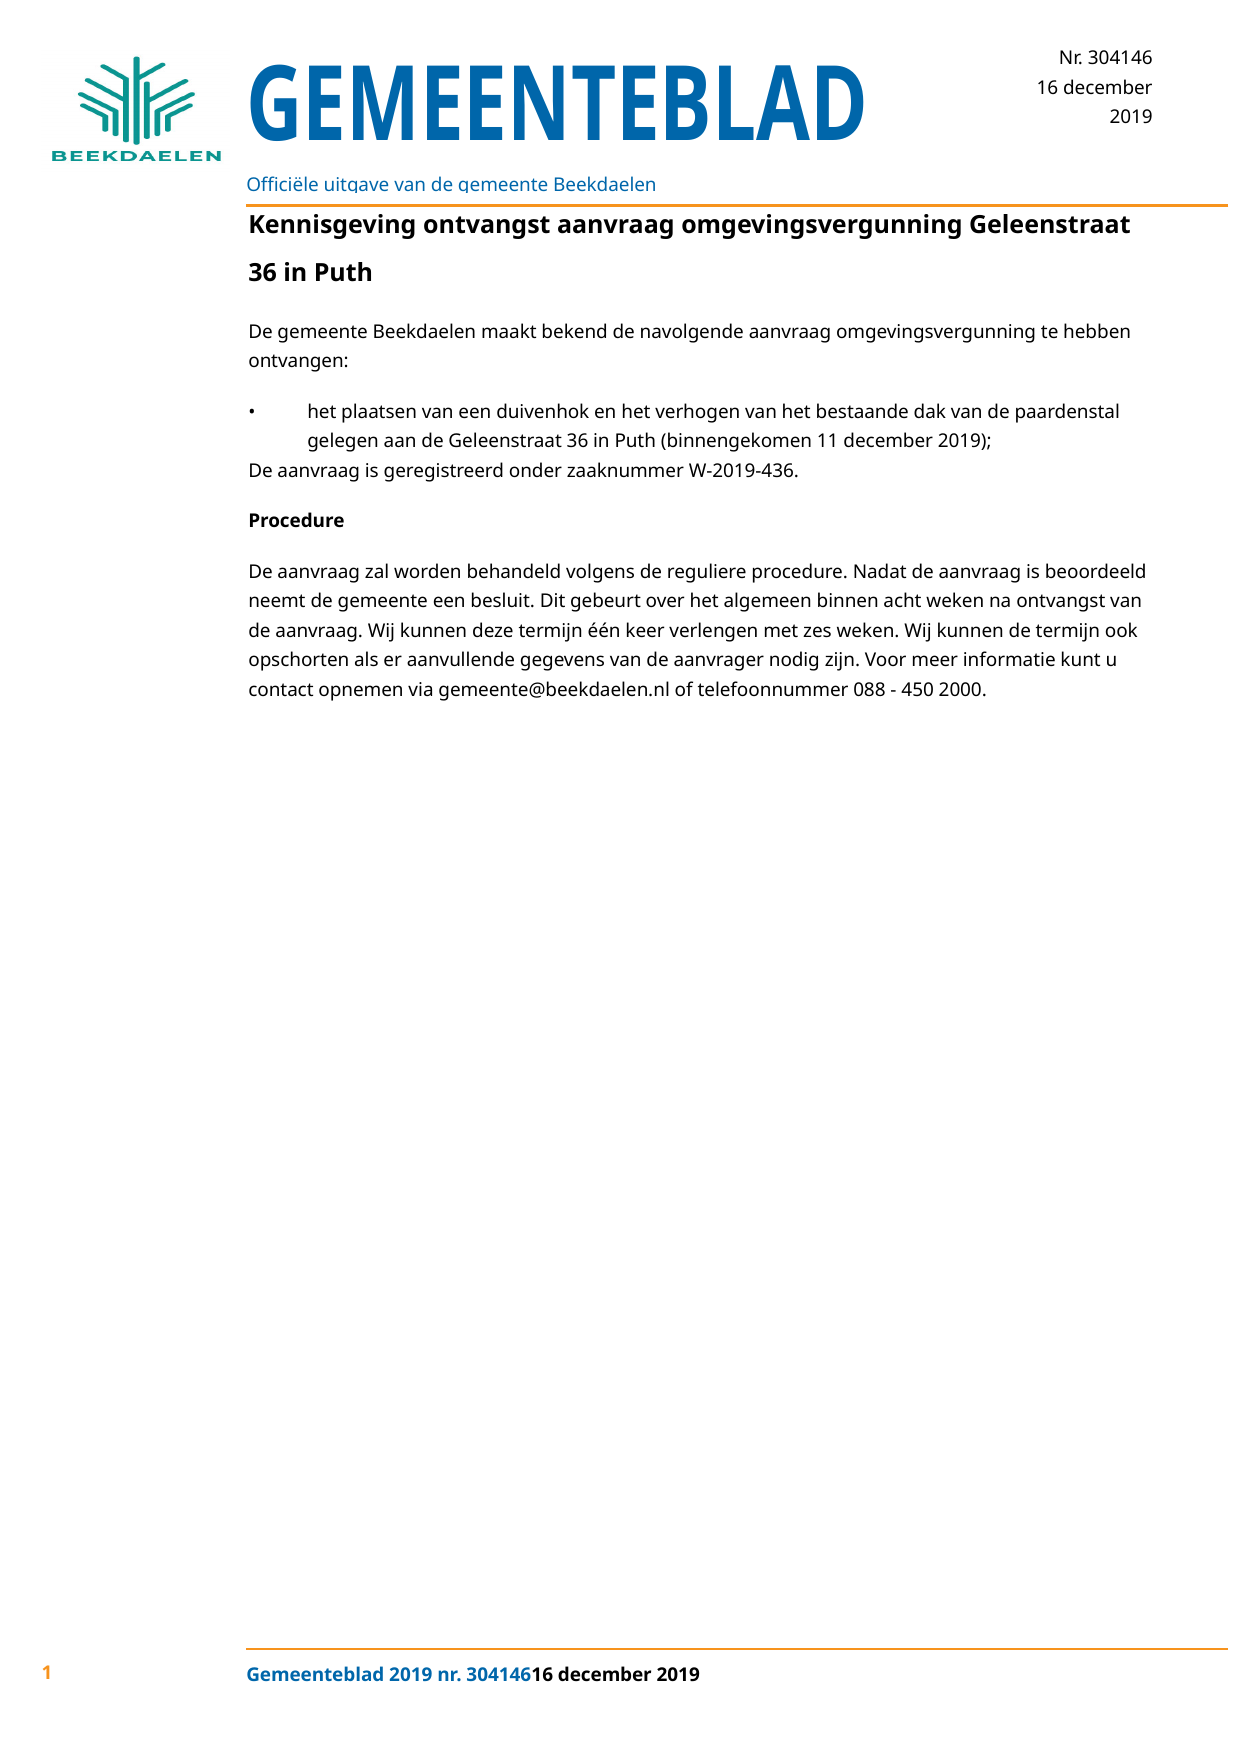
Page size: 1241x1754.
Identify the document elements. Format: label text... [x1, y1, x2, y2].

list het plaatsen van een duivenhok en het verhogen van het bestaande dak van de paardenstal gelegen aan de Geleenstraat 36 in Puth (binnengekomen 11 december 2019); [248, 398, 1152, 453]
text Kennisgeving ontvangst aanvraag omgevingsvergunning Geleenstraat 36 in Puth [248, 207, 1152, 288]
text Procedure [248, 507, 1152, 533]
text De gemeente Beekdaelen maakt bekend de navolgende aanvraag omgevingsvergunning te hebben ontvangen: [248, 318, 1152, 373]
picture [41, 47, 231, 172]
text De aanvraag zal worden behandeld volgens de reguliere procedure. Nadat de aanvraag is beoordeeld neemt de gemeente een besluit. Dit gebeurt over het algemeen binnen acht weken na ontvangst van de aanvraag. Wij kunnen deze termijn één keer verlengen met zes weken. Wij kunnen de termijn ook opschorten als er aanvullende gegevens van de aanvrager nodig zijn. Voor meer informatie kunt u contact opnemen via gemeente@beekdaelen.nl of telefoonnummer 088 - 450 2000. [248, 558, 1152, 702]
text De aanvraag is geregistreerd onder zaaknummer W-2019-436. [248, 457, 1152, 483]
